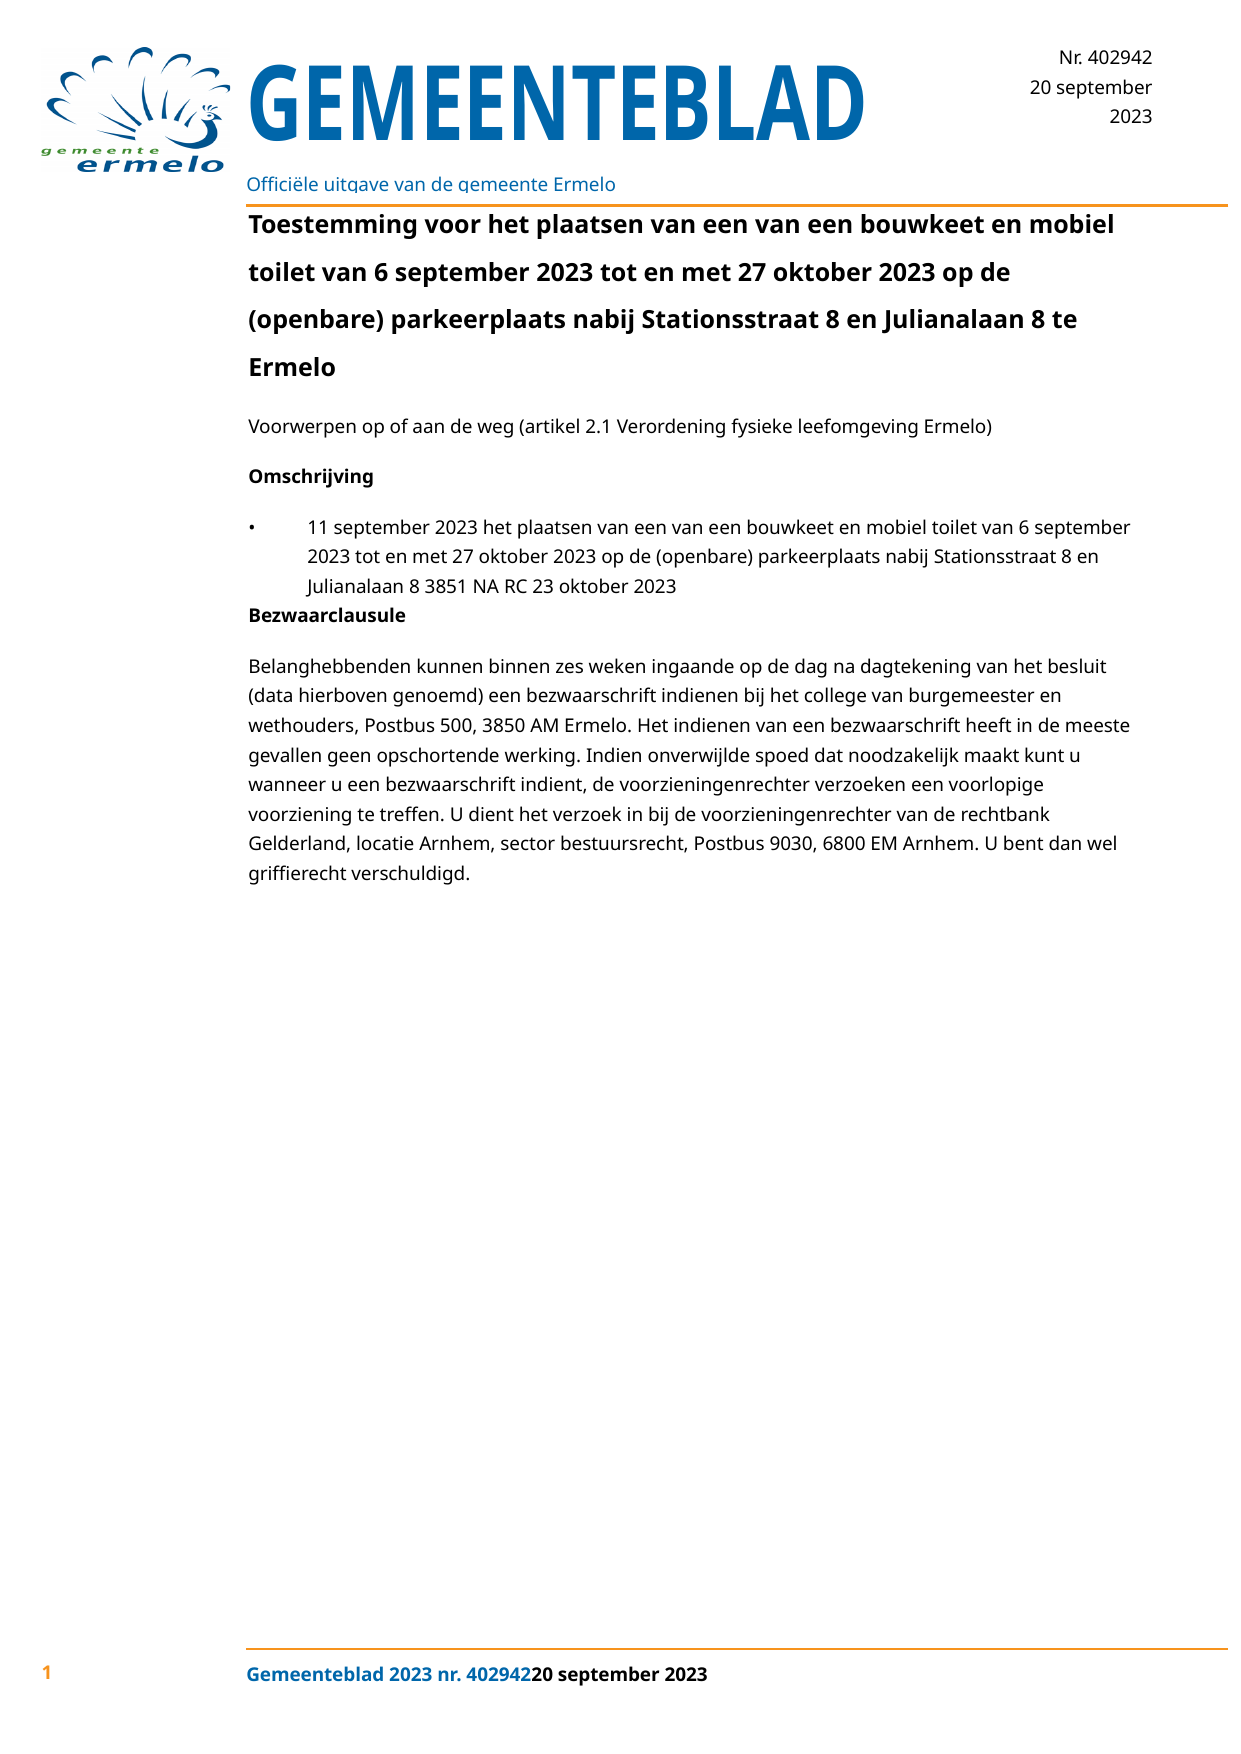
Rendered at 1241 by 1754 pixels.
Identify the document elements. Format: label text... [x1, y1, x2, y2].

text Voorwerpen op of aan de weg (artikel 2.1 Verordening fysieke leefomgeving Ermelo) [248, 413, 1152, 439]
text Omschrijving [248, 463, 1152, 489]
list 11 september 2023 het plaatsen van een van een bouwkeet en mobiel toilet van 6 september 2023 tot en met 27 oktober 2023 op de (openbare) parkeerplaats nabij Stationsstraat 8 en Julianalaan 8 3851 NA RC 23 oktober 2023 [248, 514, 1152, 599]
text Belanghebbenden kunnen binnen zes weken ingaande op de dag na dagtekening van het besluit (data hierboven genoemd) een bezwaarschrift indienen bij het college van burgemeester en wethouders, Postbus 500, 3850 AM Ermelo. Het indienen van een bezwaarschrift heeft in de meeste gevallen geen opschortende werking. Indien onverwijlde spoed dat noodzakelijk maakt kunt u wanneer u een bezwaarschrift indient, de voorzieningenrechter verzoeken een voorlopige voorziening te treffen. U dient het verzoek in bij de voorzieningenrechter van de rechtbank Gelderland, locatie Arnhem, sector bestuursrecht, Postbus 9030, 6800 EM Arnhem. U bent dan wel griffierecht verschuldigd. [248, 653, 1152, 886]
text Bezwaarclausule [248, 603, 1152, 628]
text Toestemming voor het plaatsen van een van een bouwkeet en mobiel toilet van 6 september 2023 tot en met 27 oktober 2023 op de (openbare) parkeerplaats nabij Stationsstraat 8 en Julianalaan 8 te Ermelo [248, 207, 1152, 384]
picture [41, 47, 231, 172]
